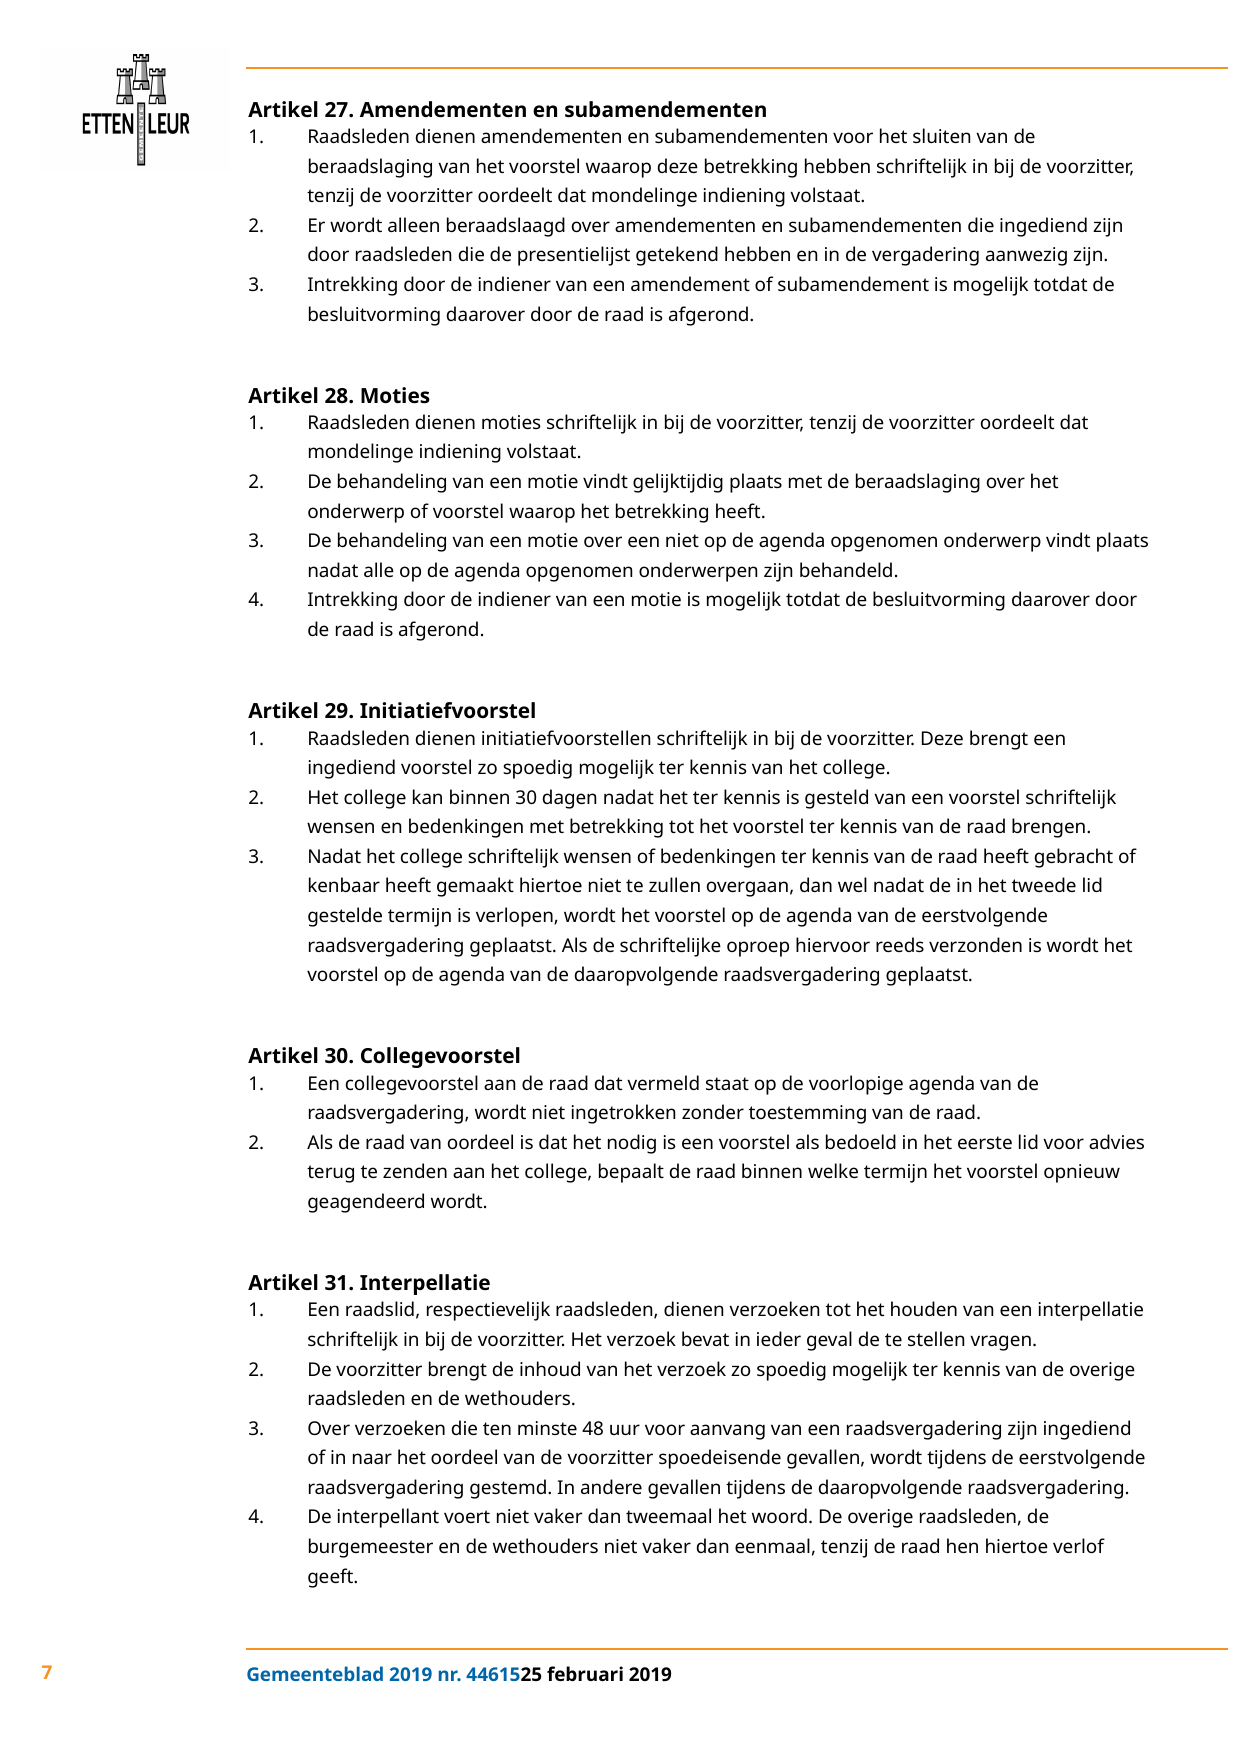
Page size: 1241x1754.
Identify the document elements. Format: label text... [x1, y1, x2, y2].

list Een collegevoorstel aan de raad dat vermeld staat op de voorlopige agenda van de raadsvergadering, wordt niet ingetrokken zonder toestemming van de raad. [248, 1070, 1152, 1125]
text Artikel 27. Amendementen en subamendementen [248, 95, 1152, 123]
list Er wordt alleen beraadslaagd over amendementen en subamendementen die ingediend zijn door raadsleden die de presentielijst getekend hebben en in de vergadering aanwezig zijn. [248, 212, 1152, 267]
list Intrekking door de indiener van een motie is mogelijk totdat de besluitvorming daarover door de raad is afgerond. [248, 587, 1152, 642]
text Artikel 28. Moties [248, 381, 1152, 409]
text Artikel 29. Initiatiefvoorstel [248, 696, 1152, 725]
list De interpellant voert niet vaker dan tweemaal het woord. De overige raadsleden, de burgemeester en de wethouders niet vaker dan eenmaal, tenzij de raad hen hiertoe verlof geeft. [248, 1504, 1152, 1588]
list Een raadslid, respectievelijk raadsleden, dienen verzoeken tot het houden van een interpellatie schriftelijk in bij de voorzitter. Het verzoek bevat in ieder geval de te stellen vragen. [248, 1297, 1152, 1352]
list De behandeling van een motie over een niet op de agenda opgenomen onderwerp vindt plaats nadat alle op de agenda opgenomen onderwerpen zijn behandeld. [248, 527, 1152, 583]
text Artikel 30. Collegevoorstel [248, 1041, 1152, 1070]
list Raadsleden dienen initiatiefvoorstellen schriftelijk in bij de voorzitter. Deze brengt een ingediend voorstel zo spoedig mogelijk ter kennis van het college. [248, 725, 1152, 780]
list Over verzoeken die ten minste 48 uur voor aanvang van een raadsvergadering zijn ingediend of in naar het oordeel van de voorzitter spoedeisende gevallen, wordt tijdens de eerstvolgende raadsvergadering gestemd. In andere gevallen tijdens de daaropvolgende raadsvergadering. [248, 1415, 1152, 1500]
picture [41, 47, 231, 172]
list Als de raad van oordeel is dat het nodig is een voorstel als bedoeld in het eerste lid voor advies terug te zenden aan het college, bepaalt de raad binnen welke termijn het voorstel opnieuw geagendeerd wordt. [248, 1129, 1152, 1214]
list Het college kan binnen 30 dagen nadat het ter kennis is gesteld van een voorstel schriftelijk wensen en bedenkingen met betrekking tot het voorstel ter kennis van de raad brengen. [248, 784, 1152, 839]
list De voorzitter brengt de inhoud van het verzoek zo spoedig mogelijk ter kennis van de overige raadsleden en de wethouders. [248, 1356, 1152, 1411]
list Nadat het college schriftelijk wensen of bedenkingen ter kennis van de raad heeft gebracht of kenbaar heeft gemaakt hiertoe niet te zullen overgaan, dan wel nadat de in het tweede lid gestelde termijn is verlopen, wordt het voorstel op de agenda van de eerstvolgende raadsvergadering geplaatst. Als de schriftelijke oproep hiervoor reeds verzonden is wordt het voorstel op de agenda van de daaropvolgende raadsvergadering geplaatst. [248, 843, 1152, 987]
list De behandeling van een motie vindt gelijktijdig plaats met de beraadslaging over het onderwerp of voorstel waarop het betrekking heeft. [248, 468, 1152, 524]
list Intrekking door de indiener van een amendement of subamendement is mogelijk totdat de besluitvorming daarover door de raad is afgerond. [248, 271, 1152, 326]
text Artikel 31. Interpellatie [248, 1268, 1152, 1297]
list Raadsleden dienen moties schriftelijk in bij de voorzitter, tenzij de voorzitter oordeelt dat mondelinge indiening volstaat. [248, 409, 1152, 464]
list Raadsleden dienen amendementen en subamendementen voor het sluiten van de beraadslaging van het voorstel waarop deze betrekking hebben schriftelijk in bij de voorzitter, tenzij de voorzitter oordeelt dat mondelinge indiening volstaat. [248, 123, 1152, 208]
